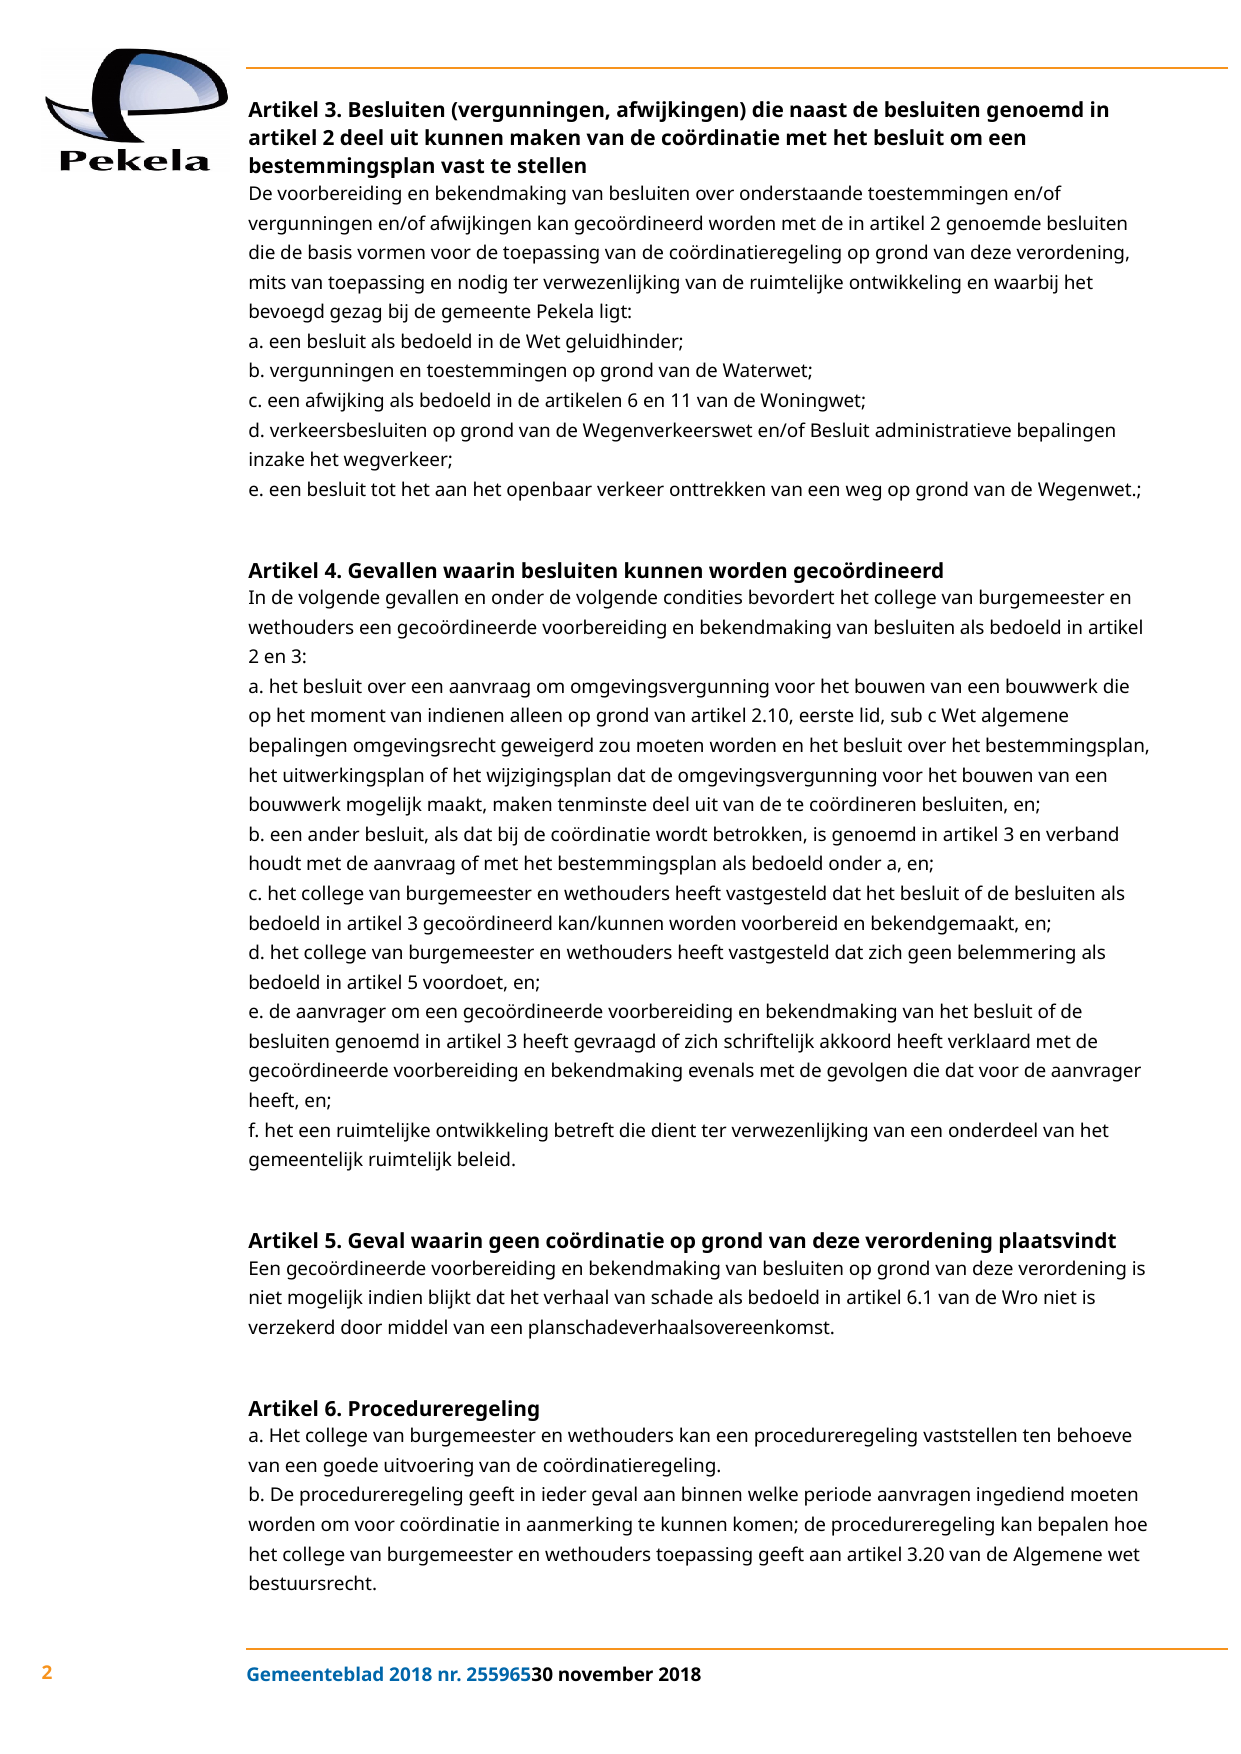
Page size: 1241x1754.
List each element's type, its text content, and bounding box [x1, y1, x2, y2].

text c. het college van burgemeester en wethouders heeft vastgesteld dat het besluit of de besluiten als bedoeld in artikel 3 gecoördineerd kan/kunnen worden voorbereid en bekendgemaakt, en; [248, 880, 1152, 936]
text Artikel 3. Besluiten (vergunningen, afwijkingen) die naast de besluiten genoemd in artikel 2 deel uit kunnen maken van de coördinatie met het besluit om een bestemmingsplan vast te stellen [248, 95, 1152, 180]
text In de volgende gevallen en onder de volgende condities bevordert het college van burgemeester en wethouders een gecoördineerde voorbereiding en bekendmaking van besluiten als bedoeld in artikel 2 en 3: [248, 584, 1152, 669]
text e. een besluit tot het aan het openbaar verkeer onttrekken van een weg op grond van de Wegenwet.; [248, 476, 1152, 502]
text c. een afwijking als bedoeld in de artikelen 6 en 11 van de Woningwet; [248, 387, 1152, 413]
text d. het college van burgemeester en wethouders heeft vastgesteld dat zich geen belemmering als bedoeld in artikel 5 voordoet, en; [248, 939, 1152, 995]
text Artikel 5. Geval waarin geen coördinatie op grond van deze verordening plaatsvindt [248, 1226, 1152, 1255]
text b. vergunningen en toestemmingen op grond van de Waterwet; [248, 358, 1152, 383]
text e. de aanvrager om een gecoördineerde voorbereiding en bekendmaking van het besluit of de besluiten genoemd in artikel 3 heeft gevraagd of zich schriftelijk akkoord heeft verklaard met de gecoördineerde voorbereiding en bekendmaking evenals met de gevolgen die dat voor de aanvrager heeft, en; [248, 998, 1152, 1113]
text De voorbereiding en bekendmaking van besluiten over onderstaande toestemmingen en/of vergunningen en/of afwijkingen kan gecoördineerd worden met de in artikel 2 genoemde besluiten die de basis vormen voor de toepassing van de coördinatieregeling op grond van deze verordening, mits van toepassing en nodig ter verwezenlijking van de ruimtelijke ontwikkeling en waarbij het bevoegd gezag bij de gemeente Pekela ligt: [248, 180, 1152, 324]
text Een gecoördineerde voorbereiding en bekendmaking van besluiten op grond van deze verordening is niet mogelijk indien blijkt dat het verhaal van schade als bedoeld in artikel 6.1 van de Wro niet is verzekerd door middel van een planschadeverhaalsovereenkomst. [248, 1255, 1152, 1340]
text Artikel 6. Procedureregeling [248, 1394, 1152, 1422]
text a. Het college van burgemeester en wethouders kan een procedureregeling vaststellen ten behoeve van een goede uitvoering van de coördinatieregeling. [248, 1422, 1152, 1478]
text f. het een ruimtelijke ontwikkeling betreft die dient ter verwezenlijking van een onderdeel van het gemeentelijk ruimtelijk beleid. [248, 1117, 1152, 1172]
text b. een ander besluit, als dat bij de coördinatie wordt betrokken, is genoemd in artikel 3 en verband houdt met de aanvraag of met het bestemmingsplan als bedoeld onder a, en; [248, 821, 1152, 876]
picture [41, 47, 231, 172]
text a. het besluit over een aanvraag om omgevingsvergunning voor het bouwen van een bouwwerk die op het moment van indienen alleen op grond van artikel 2.10, eerste lid, sub c Wet algemene bepalingen omgevingsrecht geweigerd zou moeten worden en het besluit over het bestemmingsplan, het uitwerkingsplan of het wijzigingsplan dat de omgevingsvergunning voor het bouwen van een bouwwerk mogelijk maakt, maken tenminste deel uit van de te coördineren besluiten, en; [248, 673, 1152, 817]
text b. De procedureregeling geeft in ieder geval aan binnen welke periode aanvragen ingediend moeten worden om voor coördinatie in aanmerking te kunnen komen; de procedureregeling kan bepalen hoe het college van burgemeester en wethouders toepassing geeft aan artikel 3.20 van de Algemene wet bestuursrecht. [248, 1482, 1152, 1596]
text d. verkeersbesluiten op grond van de Wegenverkeerswet en/of Besluit administratieve bepalingen inzake het wegverkeer; [248, 417, 1152, 472]
text Artikel 4. Gevallen waarin besluiten kunnen worden gecoördineerd [248, 556, 1152, 584]
text a. een besluit als bedoeld in de Wet geluidhinder; [248, 328, 1152, 354]
